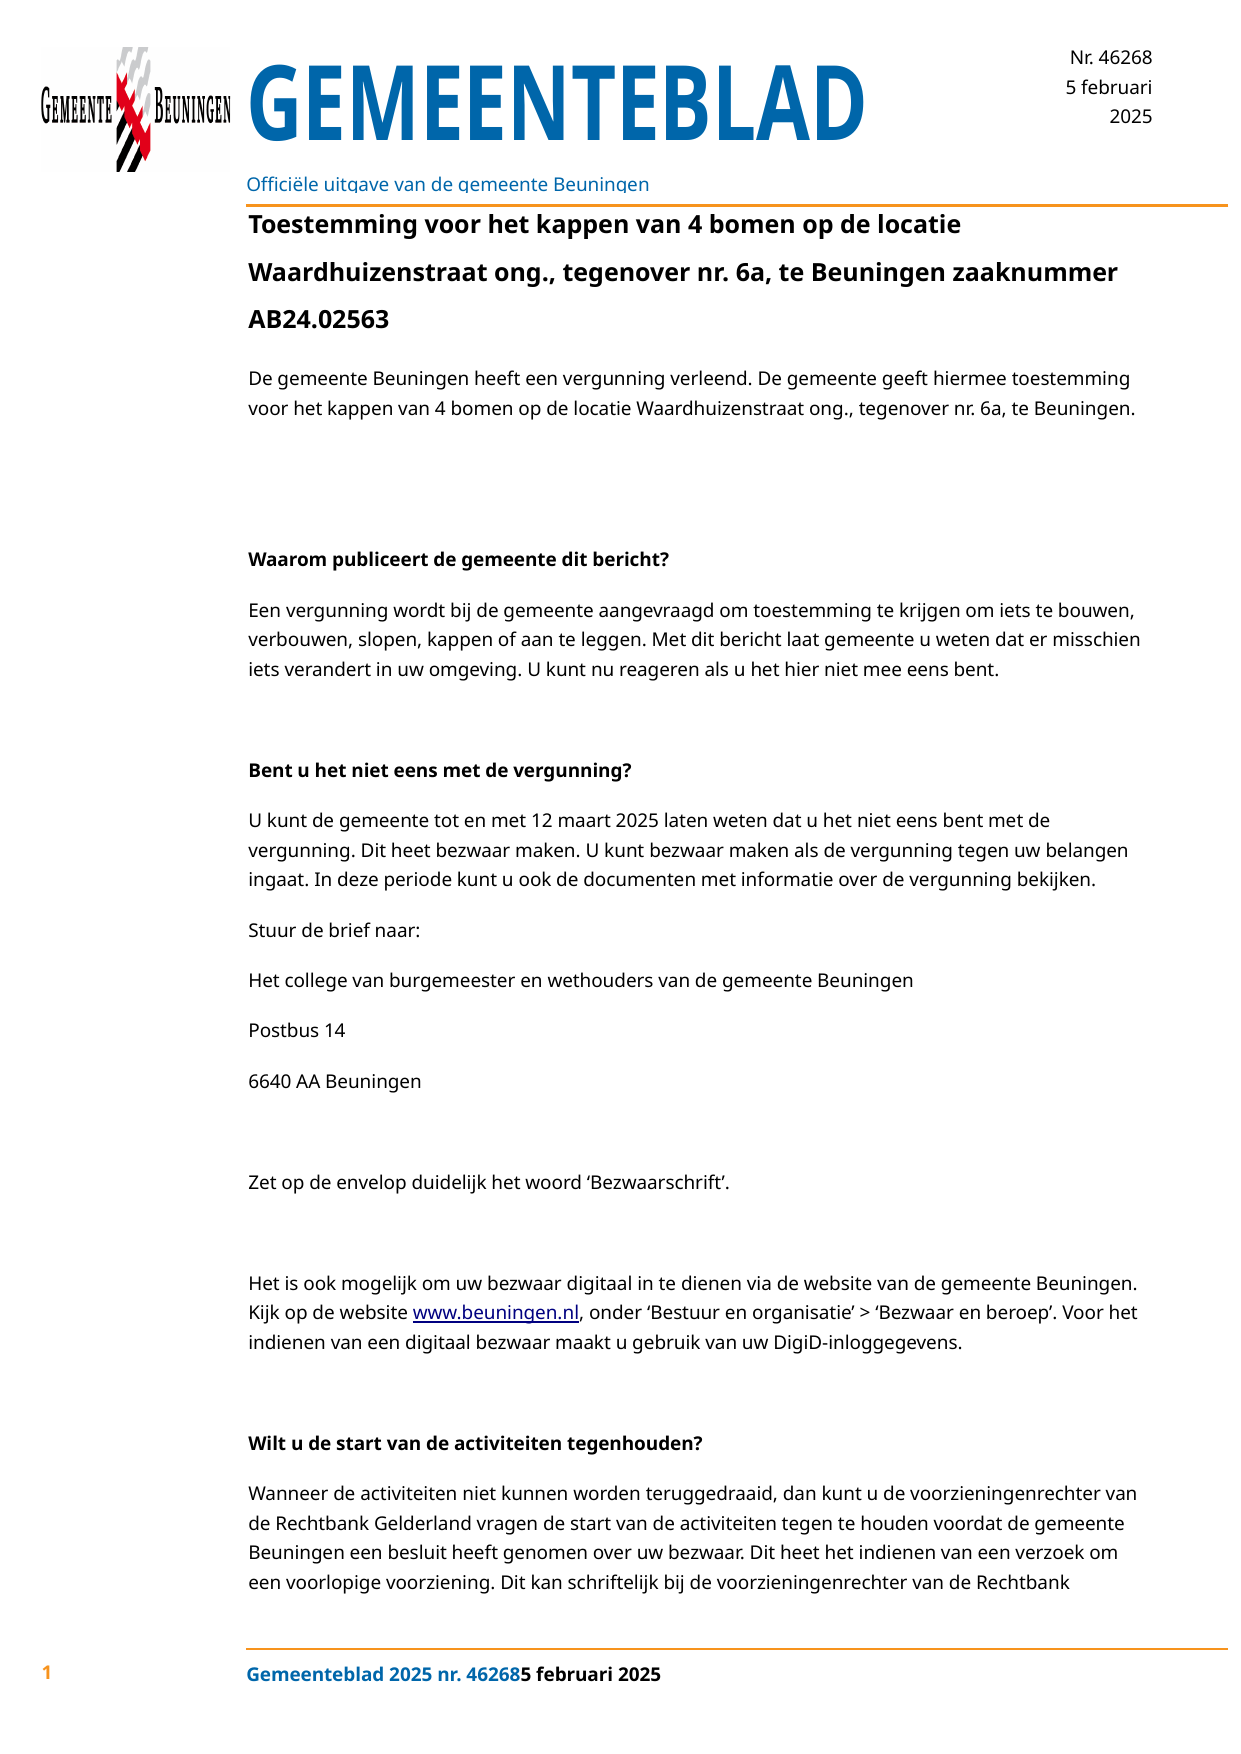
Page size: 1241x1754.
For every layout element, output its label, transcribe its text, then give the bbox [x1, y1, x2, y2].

text Bent u het niet eens met de vergunning? [248, 757, 1152, 782]
text Wanneer de activiteiten niet kunnen worden teruggedraaid, dan kunt u de voorzieningenrechter van de Rechtbank Gelderland vragen de start van de activiteiten tegen te houden voordat de gemeente Beuningen een besluit heeft genomen over uw bezwaar. Dit heet het indienen van een verzoek om een voorlopige voorziening. Dit kan schriftelijk bij de voorzieningenrechter van de Rechtbank [248, 1480, 1152, 1594]
picture [41, 47, 231, 172]
text Stuur de brief naar: [248, 917, 1152, 942]
text Toestemming voor het kappen van 4 bomen op de locatie Waardhuizenstraat ong., tegenover nr. 6a, te Beuningen zaaknummer AB24.02563 [248, 207, 1152, 336]
text Het is ook mogelijk om uw bezwaar digitaal in te dienen via de website van de gemeente Beuningen. Kijk op de website www.beuningen.nl, onder ‘Bestuur en organisatie’ > ‘Bezwaar en beroep’. Voor het indienen van een digitaal bezwaar maakt u gebruik van uw DigiD-inloggegevens. [248, 1270, 1152, 1354]
text U kunt de gemeente tot en met 12 maart 2025 laten weten dat u het niet eens bent met de vergunning. Dit heet bezwaar maken. U kunt bezwaar maken als de vergunning tegen uw belangen ingaat. In deze periode kunt u ook de documenten met informatie over de vergunning bekijken. [248, 807, 1152, 892]
text Het college van burgemeester en wethouders van de gemeente Beuningen [248, 967, 1152, 993]
text 6640 AA Beuningen [248, 1068, 1152, 1094]
text Waarom publiceert de gemeente dit bericht? [248, 546, 1152, 572]
text Wilt u de start van de activiteiten tegenhouden? [248, 1430, 1152, 1455]
text De gemeente Beuningen heeft een vergunning verleend. De gemeente geeft hiermee toestemming voor het kappen van 4 bomen op de locatie Waardhuizenstraat ong., tegenover nr. 6a, te Beuningen. [248, 366, 1152, 421]
text Postbus 14 [248, 1018, 1152, 1043]
text Een vergunning wordt bij de gemeente aangevraagd om toestemming te krijgen om iets te bouwen, verbouwen, slopen, kappen of aan te leggen. Met dit bericht laat gemeente u weten dat er misschien iets verandert in uw omgeving. U kunt nu reageren als u het hier niet mee eens bent. [248, 597, 1152, 682]
text Zet op de envelop duidelijk het woord ‘Bezwaarschrift’. [248, 1169, 1152, 1194]
